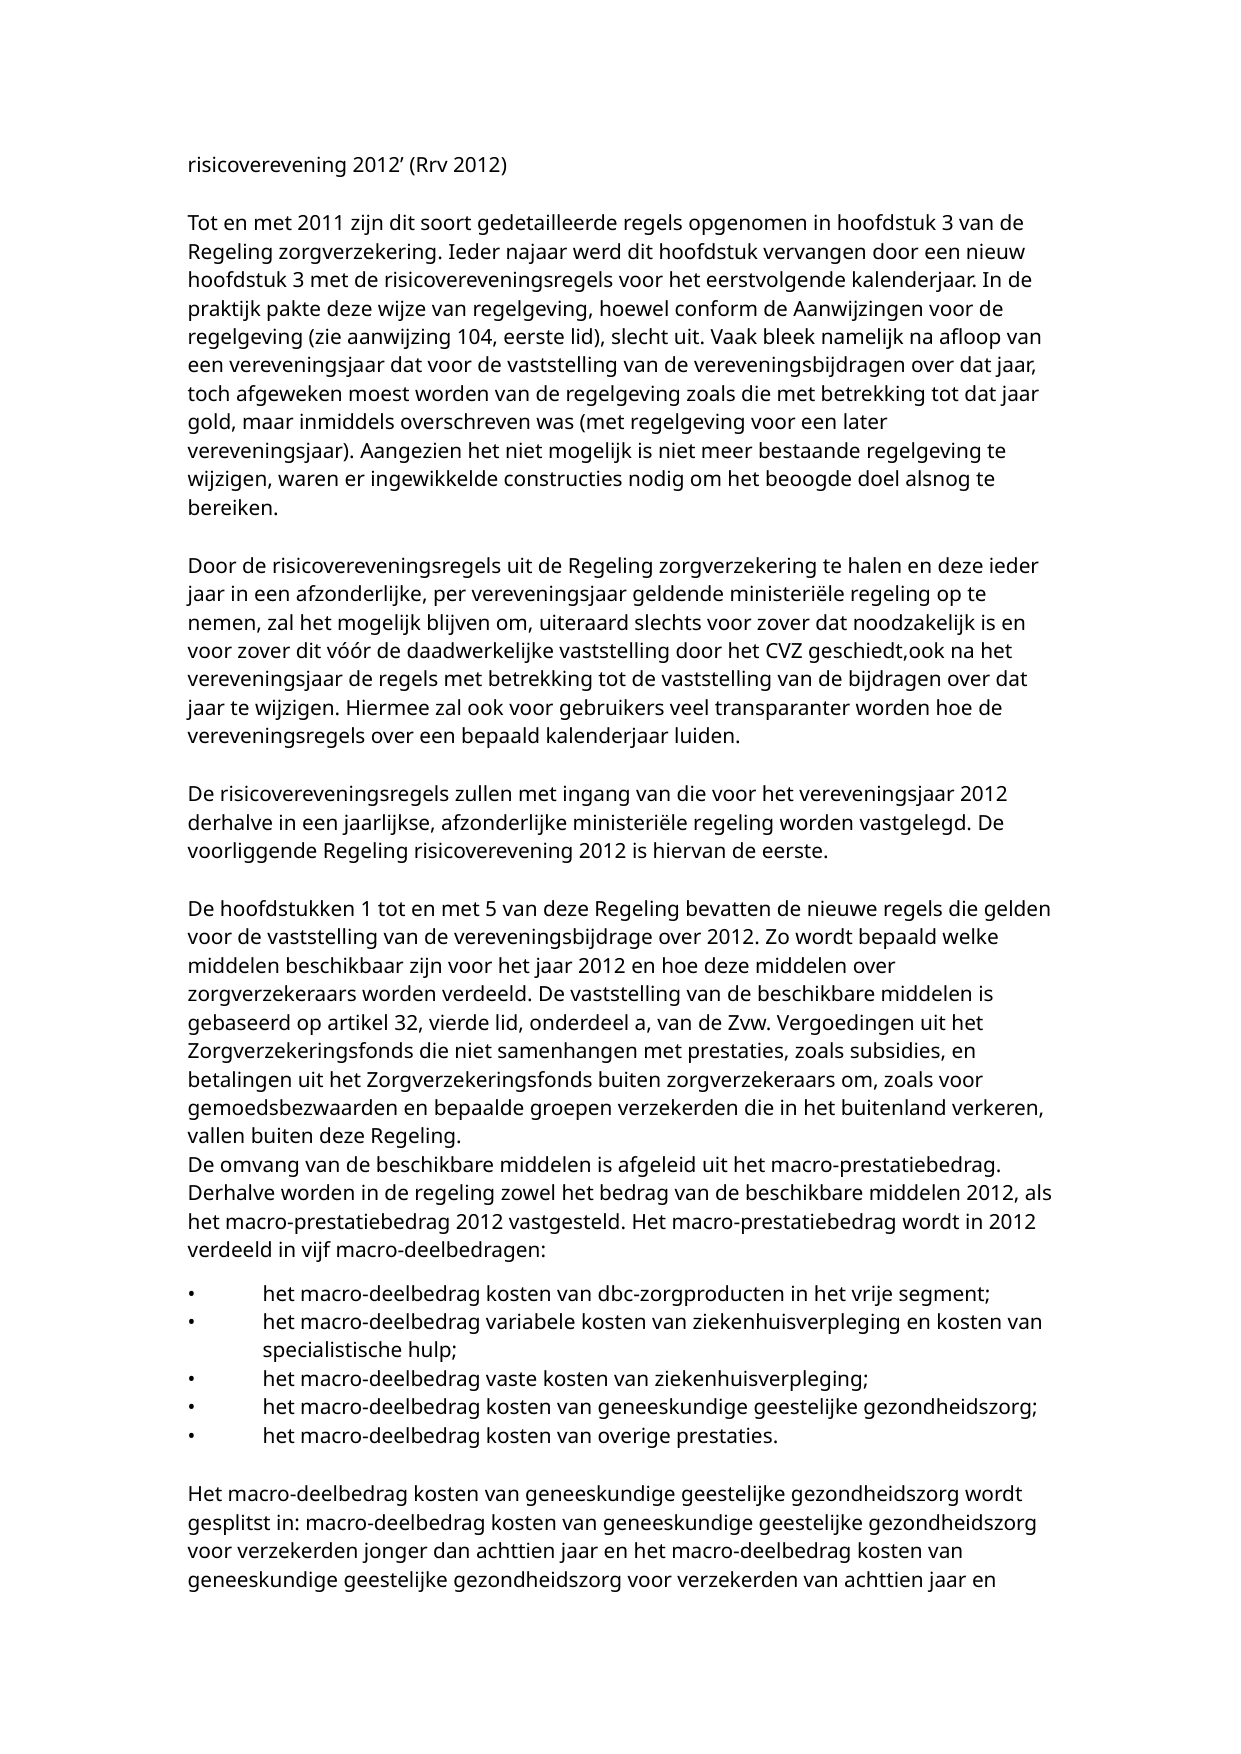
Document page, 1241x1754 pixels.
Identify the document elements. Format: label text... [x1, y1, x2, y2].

list het macro-deelbedrag vaste kosten van ziekenhuisverpleging; [187, 1364, 1053, 1392]
text risicoverevening 2012’ (Rrv 2012) [187, 150, 1053, 178]
text Door de risicovereveningsregels uit de Regeling zorgverzekering te halen en deze ieder jaar in een afzonderlijke, per vereveningsjaar geldende ministeriële regeling op te nemen, zal het mogelijk blijven om, uiteraard slechts voor zover dat noodzakelijk is en voor zover dit vóór de daadwerkelijke vaststelling door het CVZ geschiedt,ook na het vereveningsjaar de regels met betrekking tot de vaststelling van de bijdragen over dat jaar te wijzigen. Hiermee zal ook voor gebruikers veel transparanter worden hoe de vereveningsregels over een bepaald kalenderjaar luiden. [187, 551, 1053, 750]
text Tot en met 2011 zijn dit soort gedetailleerde regels opgenomen in hoofdstuk 3 van de Regeling zorgverzekering. Ieder najaar werd dit hoofdstuk vervangen door een nieuw hoofdstuk 3 met de risicovereveningsregels voor het eerstvolgende kalenderjaar. In de praktijk pakte deze wijze van regelgeving, hoewel conform de Aanwijzingen voor de regelgeving (zie aanwijzing 104, eerste lid), slecht uit. Vaak bleek namelijk na afloop van een vereveningsjaar dat voor de vaststelling van de vereveningsbijdragen over dat jaar, toch afgeweken moest worden van de regelgeving zoals die met betrekking tot dat jaar gold, maar inmiddels overschreven was (met regelgeving voor een later vereveningsjaar). Aangezien het niet mogelijk is niet meer bestaande regelgeving te wijzigen, waren er ingewikkelde constructies nodig om het beoogde doel alsnog te bereiken. [187, 208, 1053, 521]
text De omvang van de beschikbare middelen is afgeleid uit het macro-prestatiebedrag. Derhalve worden in de regeling zowel het bedrag van de beschikbare middelen 2012, als het macro-prestatiebedrag 2012 vastgesteld. Het macro-prestatiebedrag wordt in 2012 verdeeld in vijf macro-deelbedragen: [187, 1150, 1053, 1264]
list het macro-deelbedrag variabele kosten van ziekenhuisverpleging en kosten van specialistische hulp; [187, 1307, 1053, 1364]
text De hoofdstukken 1 tot en met 5 van deze Regeling bevatten de nieuwe regels die gelden voor de vaststelling van de vereveningsbijdrage over 2012. Zo wordt bepaald welke middelen beschikbaar zijn voor het jaar 2012 en hoe deze middelen over zorgverzekeraars worden verdeeld. De vaststelling van de beschikbare middelen is gebaseerd op artikel 32, vierde lid, onderdeel a, van de Zvw. Vergoedingen uit het Zorgverzekeringsfonds die niet samenhangen met prestaties, zoals subsidies, en betalingen uit het Zorgverzekeringsfonds buiten zorgverzekeraars om, zoals voor gemoedsbezwaarden en bepaalde groepen verzekerden die in het buitenland verkeren, vallen buiten deze Regeling. [187, 894, 1053, 1150]
text De risicovereveningsregels zullen met ingang van die voor het vereveningsjaar 2012 derhalve in een jaarlijkse, afzonderlijke ministeriële regeling worden vastgelegd. De voorliggende Regeling risicoverevening 2012 is hiervan de eerste. [187, 779, 1053, 864]
list het macro-deelbedrag kosten van overige prestaties. [187, 1421, 1053, 1449]
list het macro-deelbedrag kosten van geneeskundige geestelijke gezondheidszorg; [187, 1392, 1053, 1421]
text Het macro-deelbedrag kosten van geneeskundige geestelijke gezondheidszorg wordt gesplitst in: macro-deelbedrag kosten van geneeskundige geestelijke gezondheidszorg voor verzekerden jonger dan achttien jaar en het macro-deelbedrag kosten van geneeskundige geestelijke gezondheidszorg voor verzekerden van achttien jaar en [187, 1479, 1053, 1593]
list het macro-deelbedrag kosten van dbc-zorgproducten in het vrije segment; [187, 1279, 1053, 1307]
